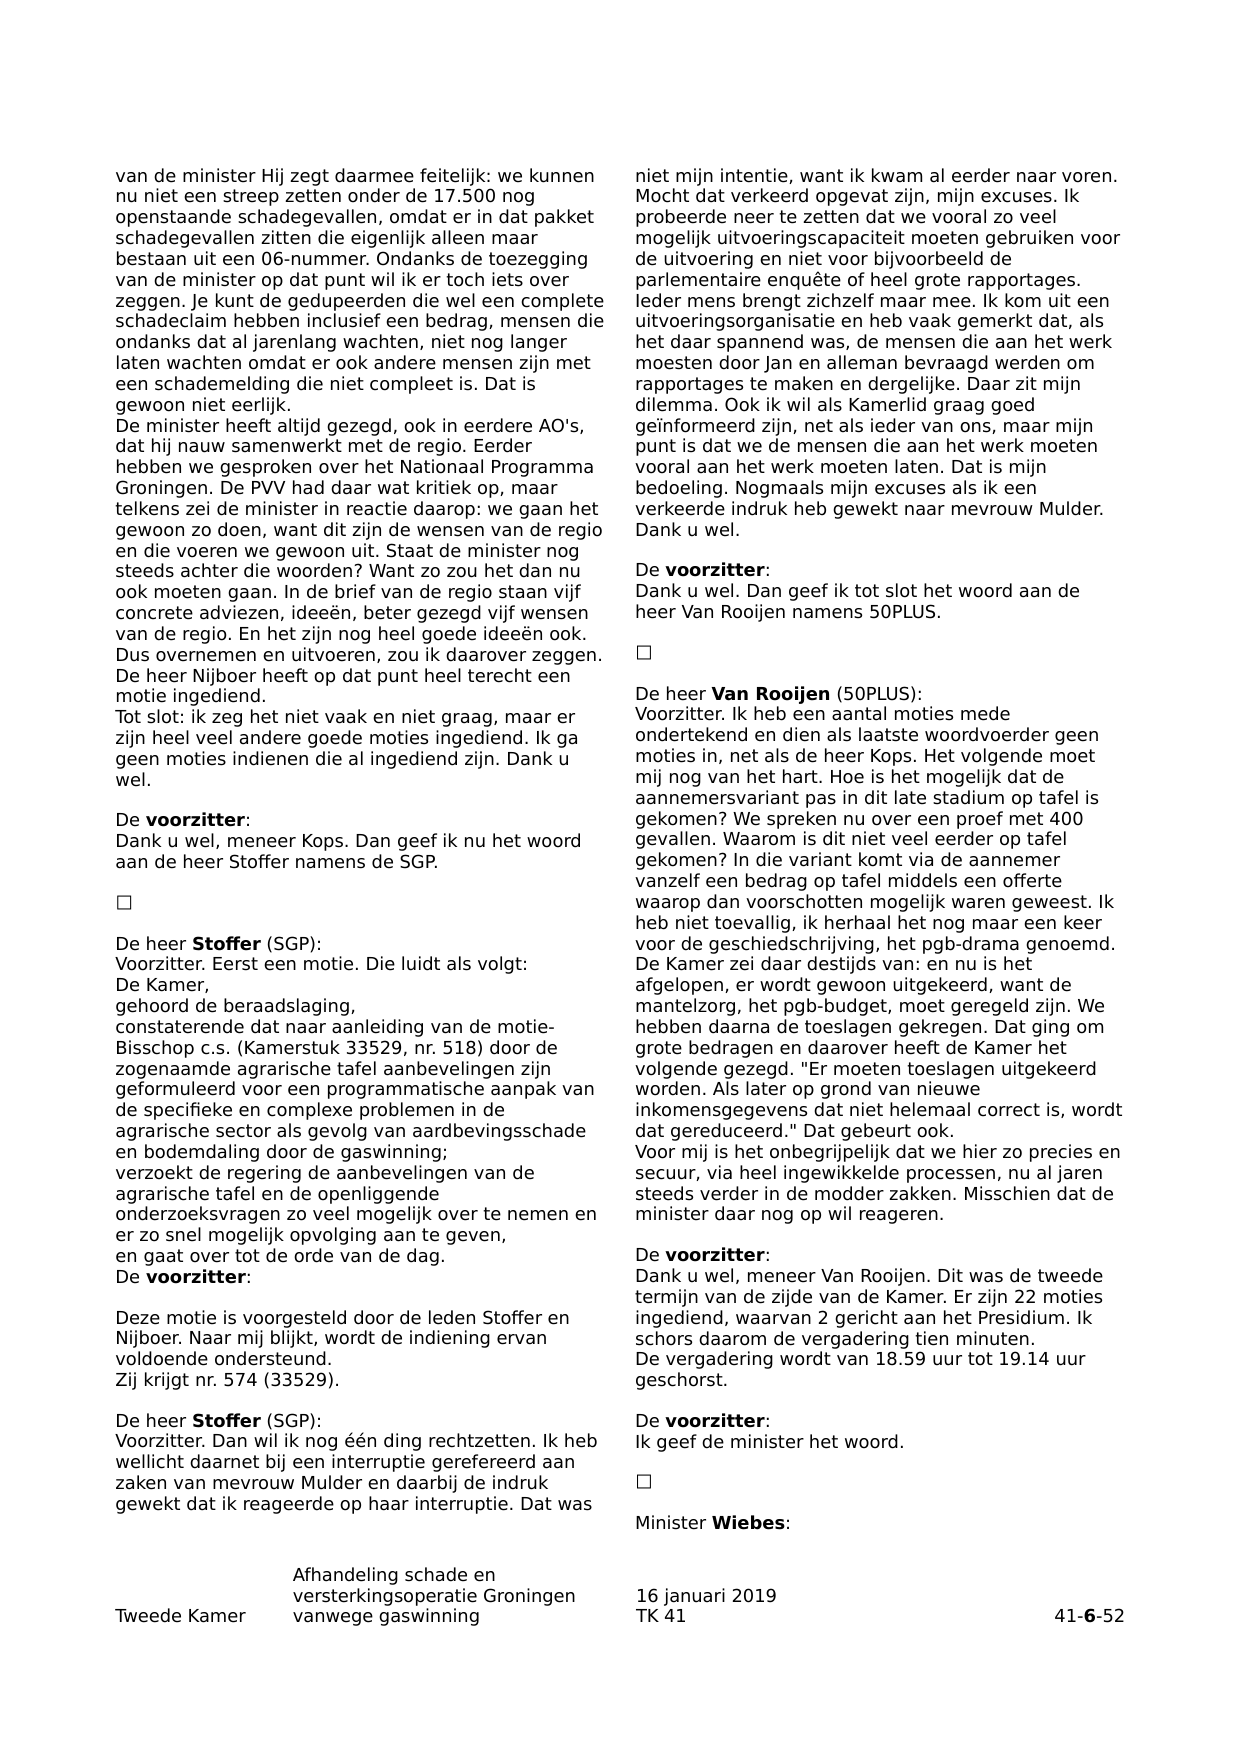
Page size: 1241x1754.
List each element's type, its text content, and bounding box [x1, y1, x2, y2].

text Dank u wel. Dan geef ik tot slot het woord aan de heer Van Rooijen namens 50PLUS. [635, 581, 1125, 623]
text De voorzitter: [635, 560, 1125, 581]
text De heer Van Rooijen (50PLUS): [635, 683, 1125, 704]
text verzoekt de regering de aanbevelingen van de agrarische tafel en de openliggende onderzoeksvragen zo veel mogelijk over te nemen en er zo snel mogelijk opvolging aan te geven, [115, 1162, 605, 1246]
text De minister heeft altijd gezegd, ook in eerdere AO's, dat hij nauw samenwerkt met de regio. Eerder hebben we gesproken over het Nationaal Programma Groningen. De PVV had daar wat kritiek op, maar telkens zei de minister in reactie daarop: we gaan het gewoon zo doen, want dit zijn de wensen van de regio en die voeren we gewoon uit. Staat de minister nog steeds achter die woorden? Want zo zou het dan nu ook moeten gaan. In de brief van de regio staan vijf concrete adviezen, ideeën, beter gezegd vijf wensen van de regio. En het zijn nog heel goede ideeën ook. Dus overnemen en uitvoeren, zou ik daarover zeggen. De heer Nijboer heeft op dat punt heel terecht een motie ingediend. [115, 415, 605, 707]
text constaterende dat naar aanleiding van de motie-Bisschop c.s. (Kamerstuk 33529, nr. 518) door de zogenaamde agrarische tafel aanbevelingen zijn geformuleerd voor een programmatische aanpak van de specifieke en complexe problemen in de agrarische sector als gevolg van aardbevingsschade en bodemdaling door de gaswinning; [115, 1017, 605, 1162]
text Deze motie is voorgesteld door de leden Stoffer en Nijboer. Naar mij blijkt, wordt de indiening ervan voldoende ondersteund. [115, 1307, 605, 1370]
text Voorzitter. Ik heb een aantal moties mede ondertekend en dien als laatste woordvoerder geen moties in, net als de heer Kops. Het volgende moet mij nog van het hart. Hoe is het mogelijk dat de aannemersvariant pas in dit late stadium op tafel is gekomen? We spreken nu over een proef met 400 gevallen. Waarom is dit niet veel eerder op tafel gekomen? In die variant komt via de aannemer vanzelf een bedrag op tafel middels een offerte waarop dan voorschotten mogelijk waren geweest. Ik heb niet toevallig, ik herhaal het nog maar een keer voor de geschiedschrijving, het pgb-drama genoemd. De Kamer zei daar destijds van: en nu is het afgelopen, er wordt gewoon uitgekeerd, want de mantelzorg, het pgb-budget, moet geregeld zijn. We hebben daarna de toeslagen gekregen. Dat ging om grote bedragen en daarover heeft de Kamer het volgende gezegd. "Er moeten toeslagen uitgekeerd worden. Als later op grond van nieuwe inkomensgegevens dat niet helemaal correct is, wordt dat gereduceerd." Dat gebeurt ook. [635, 704, 1125, 1142]
text De heer Stoffer (SGP): [115, 933, 605, 954]
text Zij krijgt nr. 574 (33529). [115, 1370, 605, 1391]
text ⬜ [635, 1472, 1125, 1493]
text en gaat over tot de orde van de dag. [115, 1246, 605, 1267]
text Voorzitter. Eerst een motie. Die luidt als volgt: [115, 954, 605, 975]
text Tot slot: ik zeg het niet vaak en niet graag, maar er zijn heel veel andere goede moties ingediend. Ik ga geen moties indienen die al ingediend zijn. Dank u wel. [115, 707, 605, 790]
text De voorzitter: [635, 1411, 1125, 1431]
text Ik geef de minister het woord. [635, 1431, 1125, 1452]
text Voor mij is het onbegrijpelijk dat we hier zo precies en secuur, via heel ingewikkelde processen, nu al jaren steeds verder in de modder zakken. Misschien dat de minister daar nog op wil reageren. [635, 1142, 1125, 1225]
text Dank u wel, meneer Van Rooijen. Dit was de tweede termijn van de zijde van de Kamer. Er zijn 22 moties ingediend, waarvan 2 gericht aan het Presidium. Ik schors daarom de vergadering tien minuten. [635, 1266, 1125, 1349]
text De heer Stoffer (SGP): [115, 1411, 605, 1431]
text ⬜ [115, 893, 605, 913]
text De voorzitter: [115, 1267, 605, 1287]
text Dank u wel, meneer Kops. Dan geef ik nu het woord aan de heer Stoffer namens de SGP. [115, 831, 605, 873]
text ⬜ [635, 643, 1125, 663]
text De voorzitter: [115, 810, 605, 831]
text niet mijn intentie, want ik kwam al eerder naar voren. Mocht dat verkeerd opgevat zijn, mijn excuses. Ik probeerde neer te zetten dat we vooral zo veel mogelijk uitvoeringscapaciteit moeten gebruiken voor de uitvoering en niet voor bijvoorbeeld de parlementaire enquête of heel grote rapportages. Ieder mens brengt zichzelf maar mee. Ik kom uit een uitvoeringsorganisatie en heb vaak gemerkt dat, als het daar spannend was, de mensen die aan het werk moesten door Jan en alleman bevraagd werden om rapportages te maken en dergelijke. Daar zit mijn dilemma. Ook ik wil als Kamerlid graag goed geïnformeerd zijn, net als ieder van ons, maar mijn punt is dat we de mensen die aan het werk moeten vooral aan het werk moeten laten. Dat is mijn bedoeling. Nogmaals mijn excuses als ik een verkeerde indruk heb gewekt naar mevrouw Mulder. Dank u wel. [635, 165, 1125, 540]
text Minister Wiebes: [635, 1513, 1125, 1534]
text gehoord de beraadslaging, [115, 996, 605, 1017]
text van de minister Hij zegt daarmee feitelijk: we kunnen nu niet een streep zetten onder de 17.500 nog openstaande schadegevallen, omdat er in dat pakket schadegevallen zitten die eigenlijk alleen maar bestaan uit een 06-nummer. Ondanks de toezegging van de minister op dat punt wil ik er toch iets over zeggen. Je kunt de gedupeerden die wel een complete schadeclaim hebben inclusief een bedrag, mensen die ondanks dat al jarenlang wachten, niet nog langer laten wachten omdat er ook andere mensen zijn met een schademelding die niet compleet is. Dat is gewoon niet eerlijk. [115, 165, 605, 415]
text De Kamer, [115, 975, 605, 996]
text De voorzitter: [635, 1245, 1125, 1266]
text Voorzitter. Dan wil ik nog één ding rechtzetten. Ik heb wellicht daarnet bij een interruptie gerefereerd aan zaken van mevrouw Mulder en daarbij de indruk gewekt dat ik reageerde op haar interruptie. Dat was [115, 1431, 605, 1514]
text De vergadering wordt van 18.59 uur tot 19.14 uur geschorst. [635, 1349, 1125, 1391]
